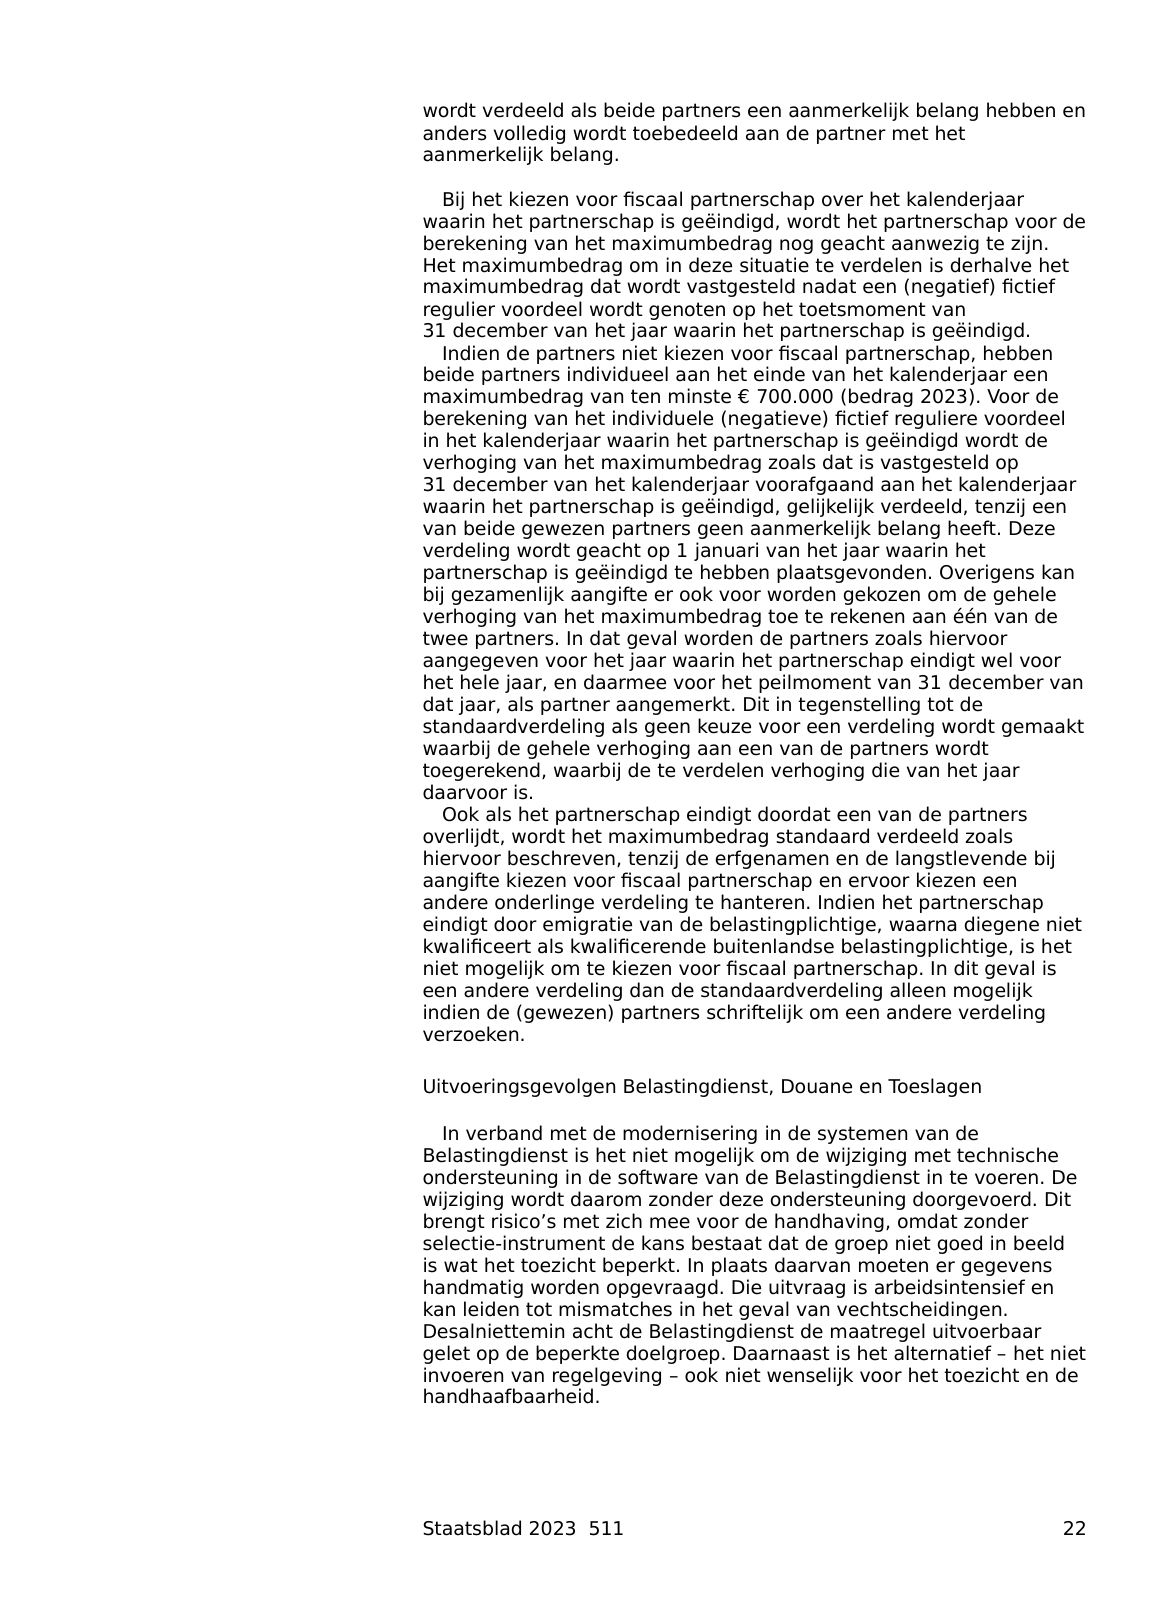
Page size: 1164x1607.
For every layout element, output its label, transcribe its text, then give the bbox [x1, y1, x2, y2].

text Ook als het partnerschap eindigt doordat een van de partners overlijdt, wordt het maximumbedrag standaard verdeeld zoals hiervoor beschreven, tenzij de erfgenamen en de langstlevende bij aangifte kiezen voor fiscaal partnerschap en ervoor kiezen een andere onderlinge verdeling te hanteren. Indien het partnerschap eindigt door emigratie van de belastingplichtige, waarna diegene niet kwalificeert als kwalificerende buitenlandse belastingplichtige, is het niet mogelijk om te kiezen voor fiscaal partnerschap. In dit geval is een andere verdeling dan de standaardverdeling alleen mogelijk indien de (gewezen) partners schriftelijk om een andere verdeling verzoeken. [422, 804, 1087, 1046]
text Bij het kiezen voor fiscaal partnerschap over het kalenderjaar waarin het partnerschap is geëindigd, wordt het partnerschap voor de berekening van het maximumbedrag nog geacht aanwezig te zijn. Het maximumbedrag om in deze situatie te verdelen is derhalve het maximumbedrag dat wordt vastgesteld nadat een (negatief) fictief regulier voordeel wordt genoten op het toetsmoment van 31 december van het jaar waarin het partnerschap is geëindigd. [422, 188, 1087, 342]
text Indien de partners niet kiezen voor fiscaal partnerschap, hebben beide partners individueel aan het einde van het kalenderjaar een maximumbedrag van ten minste € 700.000 (bedrag 2023). Voor de berekening van het individuele (negatieve) fictief reguliere voordeel in het kalenderjaar waarin het partnerschap is geëindigd wordt de verhoging van het maximumbedrag zoals dat is vastgesteld op 31 december van het kalenderjaar voorafgaand aan het kalenderjaar waarin het partnerschap is geëindigd, gelijkelijk verdeeld, tenzij een van beide gewezen partners geen aanmerkelijk belang heeft. Deze verdeling wordt geacht op 1 januari van het jaar waarin het partnerschap is geëindigd te hebben plaatsgevonden. Overigens kan bij gezamenlijk aangifte er ook voor worden gekozen om de gehele verhoging van het maximumbedrag toe te rekenen aan één van de twee partners. In dat geval worden de partners zoals hiervoor aangegeven voor het jaar waarin het partnerschap eindigt wel voor het hele jaar, en daarmee voor het peilmoment van 31 december van dat jaar, als partner aangemerkt. Dit in tegenstelling tot de standaardverdeling als geen keuze voor een verdeling wordt gemaakt waarbij de gehele verhoging aan een van de partners wordt toegerekend, waarbij de te verdelen verhoging die van het jaar daarvoor is. [422, 342, 1087, 804]
text In verband met de modernisering in de systemen van de Belastingdienst is het niet mogelijk om de wijziging met technische ondersteuning in de software van de Belastingdienst in te voeren. De wijziging wordt daarom zonder deze ondersteuning doorgevoerd. Dit brengt risico’s met zich mee voor de handhaving, omdat zonder selectie-instrument de kans bestaat dat de groep niet goed in beeld is wat het toezicht beperkt. In plaats daarvan moeten er gegevens handmatig worden opgevraagd. Die uitvraag is arbeidsintensief en kan leiden tot mismatches in het geval van vechtscheidingen. Desalniettemin acht de Belastingdienst de maatregel uitvoerbaar gelet op de beperkte doelgroep. Daarnaast is het alternatief – het niet invoeren van regelgeving – ook niet wenselijk voor het toezicht en de handhaafbaarheid. [422, 1123, 1087, 1408]
text wordt verdeeld als beide partners een aanmerkelijk belang hebben en anders volledig wordt toebedeeld aan de partner met het aanmerkelijk belang. [422, 100, 1087, 166]
subtitle Uitvoeringsgevolgen Belastingdienst, Douane en Toeslagen [422, 1076, 1087, 1098]
